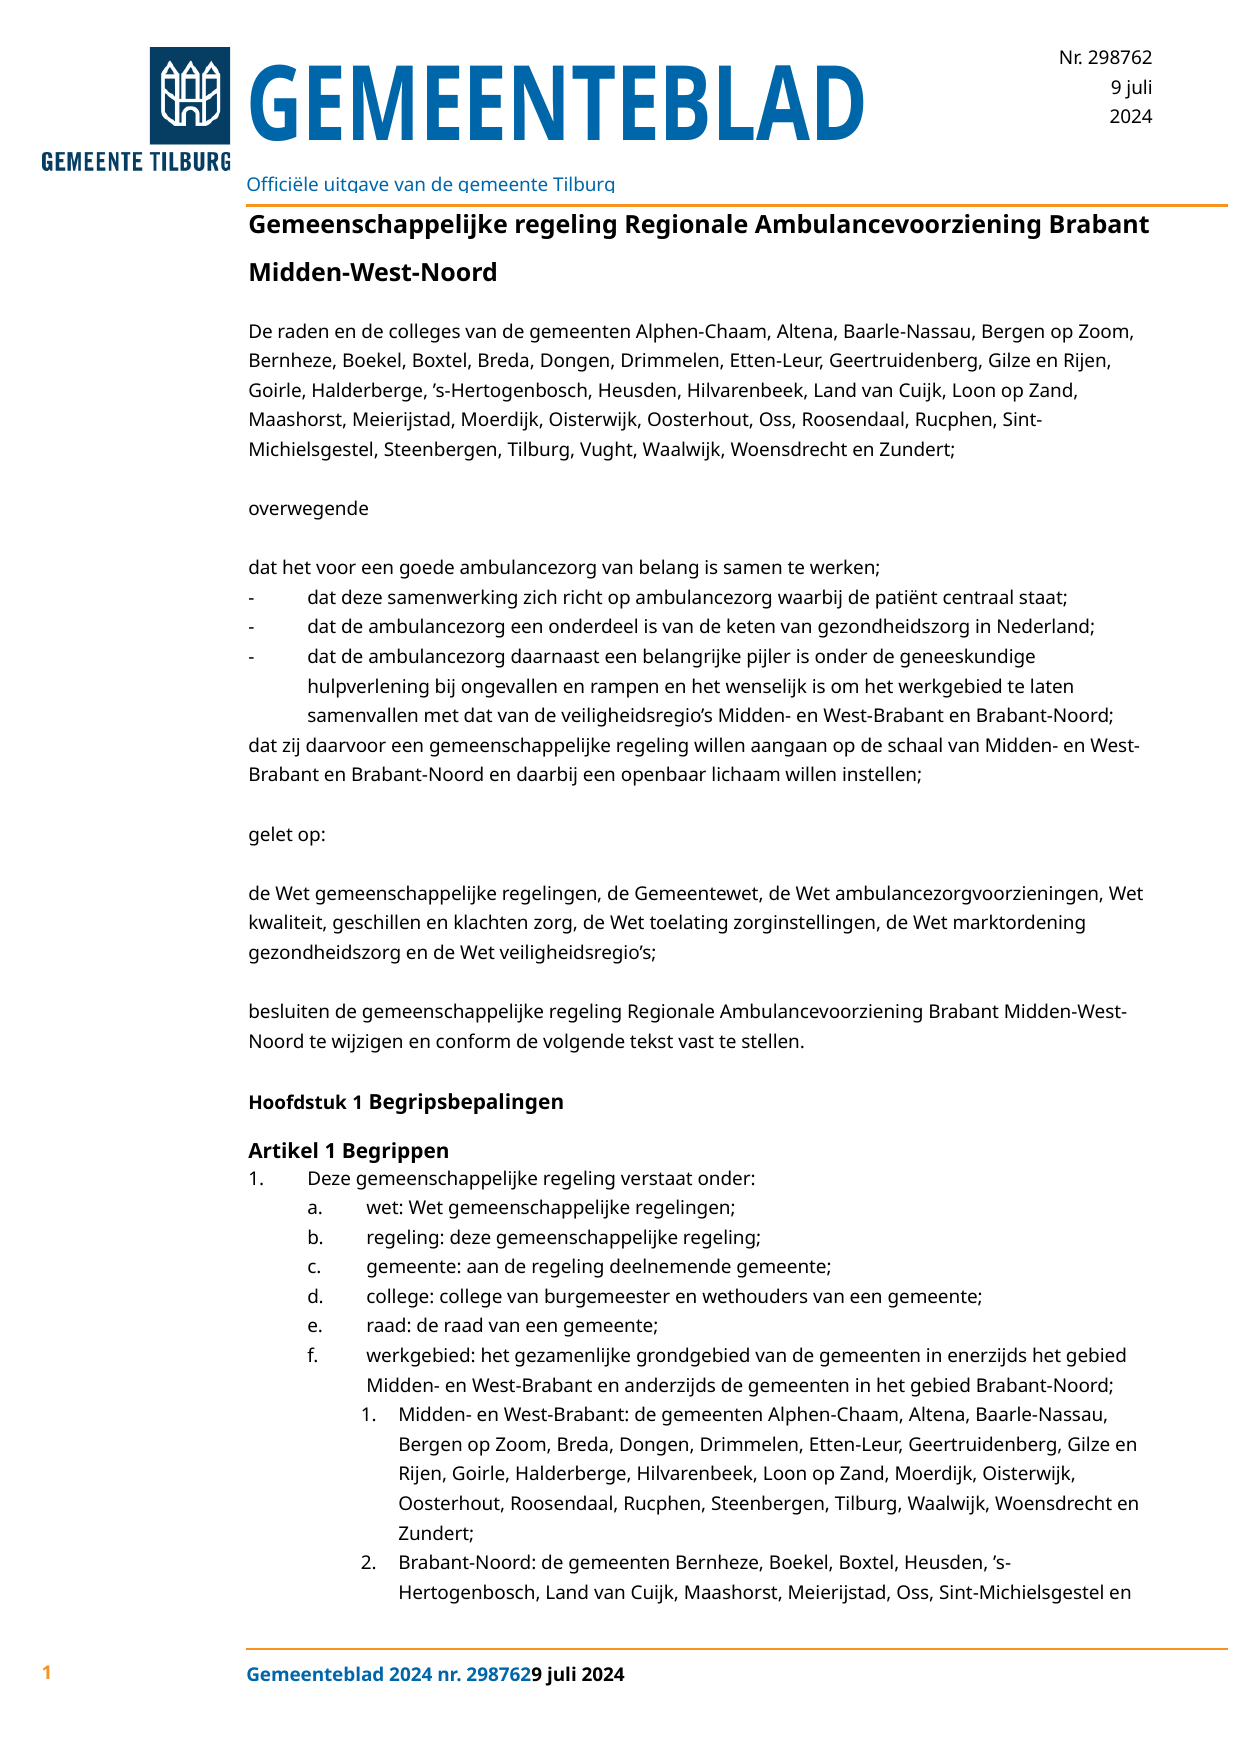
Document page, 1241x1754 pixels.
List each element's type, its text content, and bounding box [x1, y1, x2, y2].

text dat zij daarvoor een gemeenschappelijke regeling willen aangaan op de schaal van Midden- en West-Brabant en Brabant-Noord en daarbij een openbaar lichaam willen instellen; [248, 732, 1152, 787]
picture [41, 47, 231, 172]
text Hoofdstuk 1 Begripsbepalingen [248, 1087, 1152, 1116]
text overwegende [248, 495, 1152, 521]
text Artikel 1 Begrippen [248, 1136, 1152, 1165]
list wet: Wet gemeenschappelijke regelingen; [307, 1194, 1152, 1220]
text dat het voor een goede ambulancezorg van belang is samen te werken; [248, 554, 1152, 580]
list regeling: deze gemeenschappelijke regeling; [307, 1224, 1152, 1250]
text besluiten de gemeenschappelijke regeling Regionale Ambulancevoorziening Brabant Midden-West-Noord te wijzigen en conform de volgende tekst vast te stellen. [248, 998, 1152, 1054]
list dat de ambulancezorg een onderdeel is van de keten van gezondheidszorg in Nederland; [248, 614, 1152, 639]
list college: college van burgemeester en wethouders van een gemeente; [307, 1283, 1152, 1309]
list Brabant-Noord: de gemeenten Bernheze, Boekel, Boxtel, Heusden, ’s-Hertogenbosch, Land van Cuijk, Maashorst, Meierijstad, Oss, Sint-Michielsgestel en [361, 1549, 1152, 1605]
text Gemeenschappelijke regeling Regionale Ambulancevoorziening Brabant Midden-West-Noord [248, 207, 1152, 288]
text gelet op: [248, 821, 1152, 847]
text De raden en de colleges van de gemeenten Alphen-Chaam, Altena, Baarle-Nassau, Bergen op Zoom, Bernheze, Boekel, Boxtel, Breda, Dongen, Drimmelen, Etten-Leur, Geertruidenberg, Gilze en Rijen, Goirle, Halderberge, ’s-Hertogenbosch, Heusden, Hilvarenbeek, Land van Cuijk, Loon op Zand, Maashorst, Meierijstad, Moerdijk, Oisterwijk, Oosterhout, Oss, Roosendaal, Rucphen, Sint-Michielsgestel, Steenbergen, Tilburg, Vught, Waalwijk, Woensdrecht en Zundert; [248, 318, 1152, 462]
list werkgebied: het gezamenlijke grondgebied van de gemeenten in enerzijds het gebied Midden- en West-Brabant en anderzijds de gemeenten in het gebied Brabant-Noord; [307, 1342, 1152, 1398]
list dat deze samenwerking zich richt op ambulancezorg waarbij de patiënt centraal staat; [248, 584, 1152, 610]
list raad: de raad van een gemeente; [307, 1313, 1152, 1338]
list Deze gemeenschappelijke regeling verstaat onder: [248, 1165, 1152, 1191]
list Midden- en West-Brabant: de gemeenten Alphen-Chaam, Altena, Baarle-Nassau, Bergen op Zoom, Breda, Dongen, Drimmelen, Etten-Leur, Geertruidenberg, Gilze en Rijen, Goirle, Halderberge, Hilvarenbeek, Loon op Zand, Moerdijk, Oisterwijk, Oosterhout, Roosendaal, Rucphen, Steenbergen, Tilburg, Waalwijk, Woensdrecht en Zundert; [361, 1401, 1152, 1546]
list dat de ambulancezorg daarnaast een belangrijke pijler is onder de geneeskundige hulpverlening bij ongevallen en rampen en het wenselijk is om het werkgebied te laten samenvallen met dat van de veiligheidsregio’s Midden- en West-Brabant en Brabant-Noord; [248, 643, 1152, 728]
list gemeente: aan de regeling deelnemende gemeente; [307, 1253, 1152, 1279]
text de Wet gemeenschappelijke regelingen, de Gemeentewet, de Wet ambulancezorgvoorzieningen, Wet kwaliteit, geschillen en klachten zorg, de Wet toelating zorginstellingen, de Wet marktordening gezondheidszorg en de Wet veiligheidsregio’s; [248, 880, 1152, 965]
